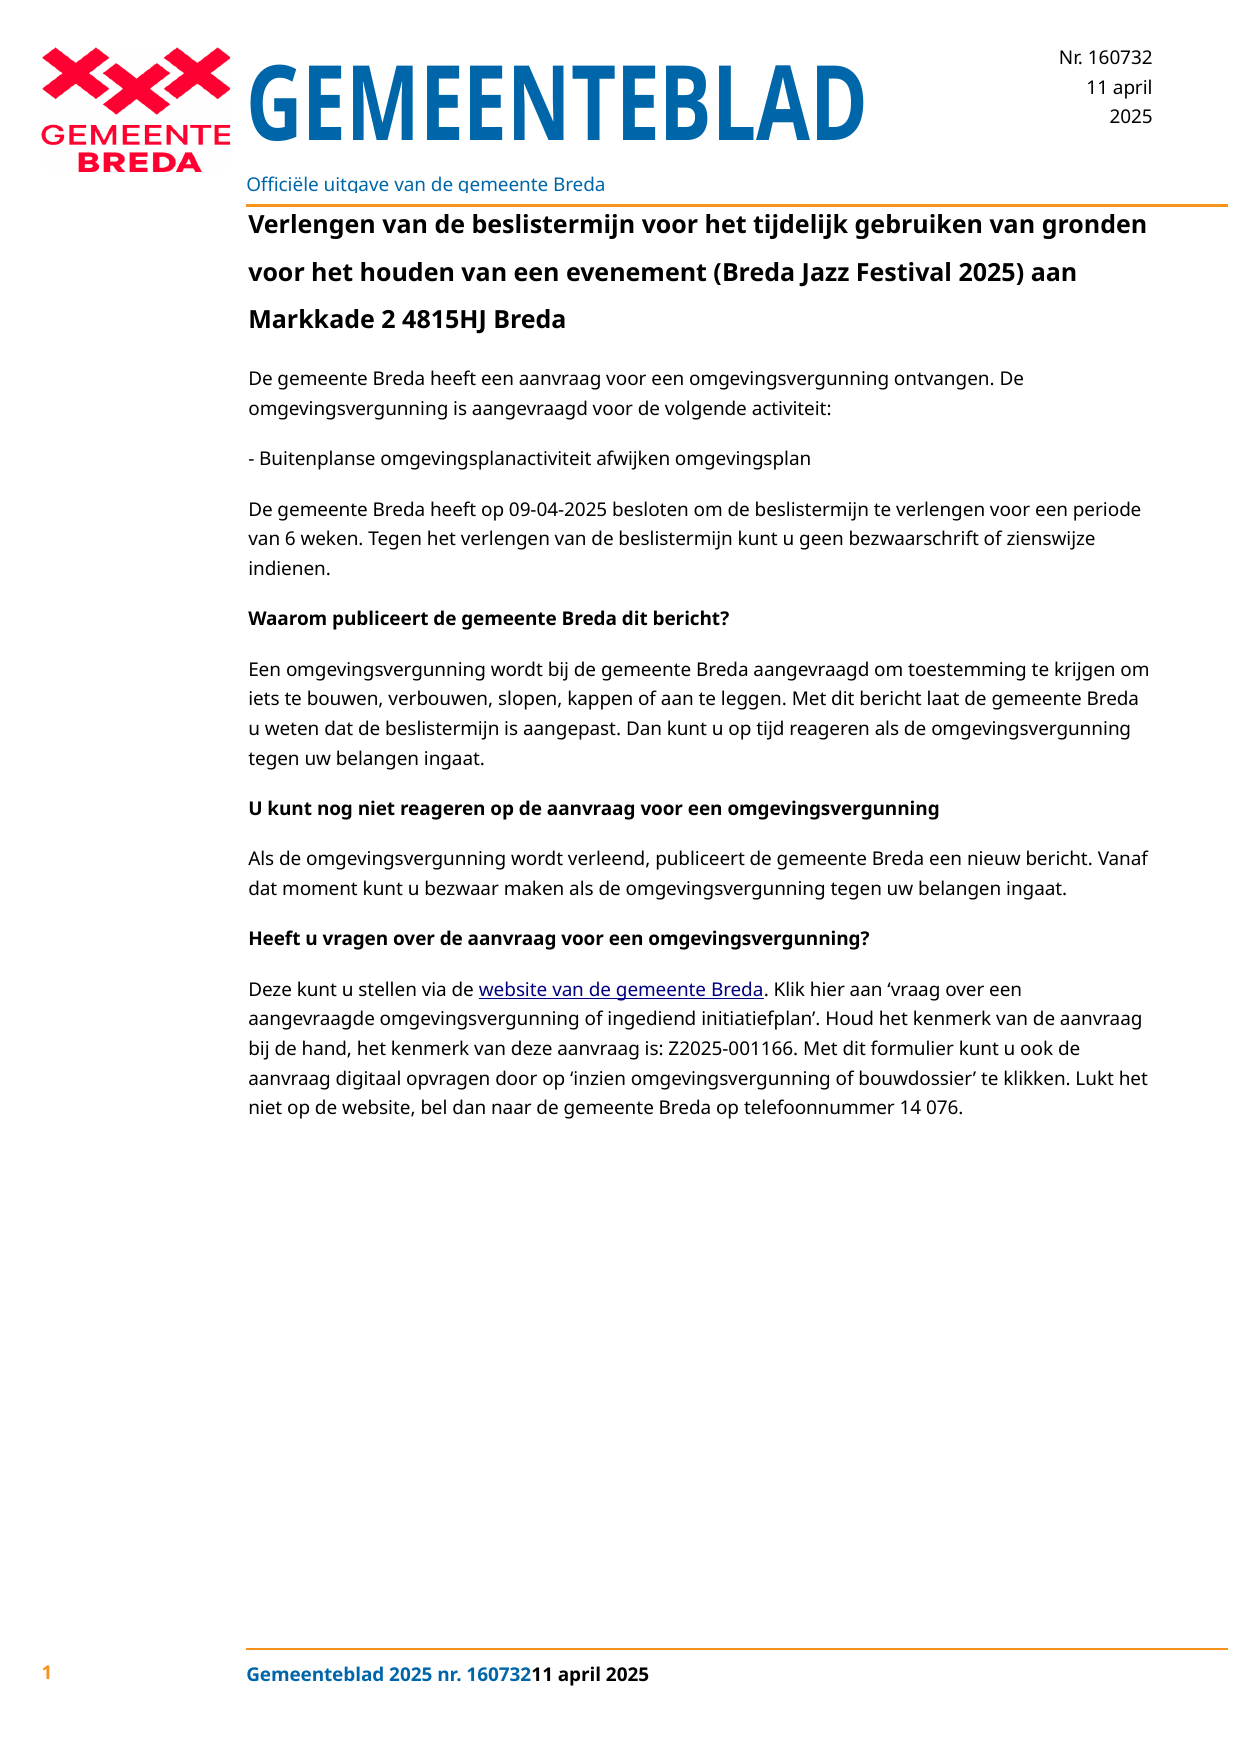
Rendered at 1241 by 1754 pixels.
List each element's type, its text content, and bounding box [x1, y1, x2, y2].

text Als de omgevingsvergunning wordt verleend, publiceert de gemeente Breda een nieuw bericht. Vanaf dat moment kunt u bezwaar maken als de omgevingsvergunning tegen uw belangen ingaat. [248, 846, 1152, 901]
text De gemeente Breda heeft op 09-04-2025 besloten om de beslistermijn te verlengen voor een periode van 6 weken. Tegen het verlengen van de beslistermijn kunt u geen bezwaarschrift of zienswijze indienen. [248, 496, 1152, 581]
text U kunt nog niet reageren op de aanvraag voor een omgevingsvergunning [248, 795, 1152, 821]
text - Buitenplanse omgevingsplanactiviteit afwijken omgevingsplan [248, 446, 1152, 471]
text De gemeente Breda heeft een aanvraag voor een omgevingsvergunning ontvangen. De omgevingsvergunning is aangevraagd voor de volgende activiteit: [248, 366, 1152, 421]
text Waarom publiceert de gemeente Breda dit bericht? [248, 606, 1152, 631]
text Deze kunt u stellen via de website van de gemeente Breda. Klik hier aan ‘vraag over een aangevraagde omgevingsvergunning of ingediend initiatiefplan’. Houd het kenmerk van de aanvraag bij de hand, het kenmerk van deze aanvraag is: Z2025-001166. Met dit formulier kunt u ook de aanvraag digitaal opvragen door op ‘inzien omgevingsvergunning of bouwdossier’ te klikken. Lukt het niet op de website, bel dan naar de gemeente Breda op telefoonnummer 14 076. [248, 976, 1152, 1120]
text Een omgevingsvergunning wordt bij de gemeente Breda aangevraagd om toestemming te krijgen om iets te bouwen, verbouwen, slopen, kappen of aan te leggen. Met dit bericht laat de gemeente Breda u weten dat de beslistermijn is aangepast. Dan kunt u op tijd reageren als de omgevingsvergunning tegen uw belangen ingaat. [248, 656, 1152, 770]
picture [41, 47, 231, 172]
text Heeft u vragen over de aanvraag voor een omgevingsvergunning? [248, 926, 1152, 951]
text Verlengen van de beslistermijn voor het tijdelijk gebruiken van gronden voor het houden van een evenement (Breda Jazz Festival 2025) aan Markkade 2 4815HJ Breda [248, 207, 1152, 336]
